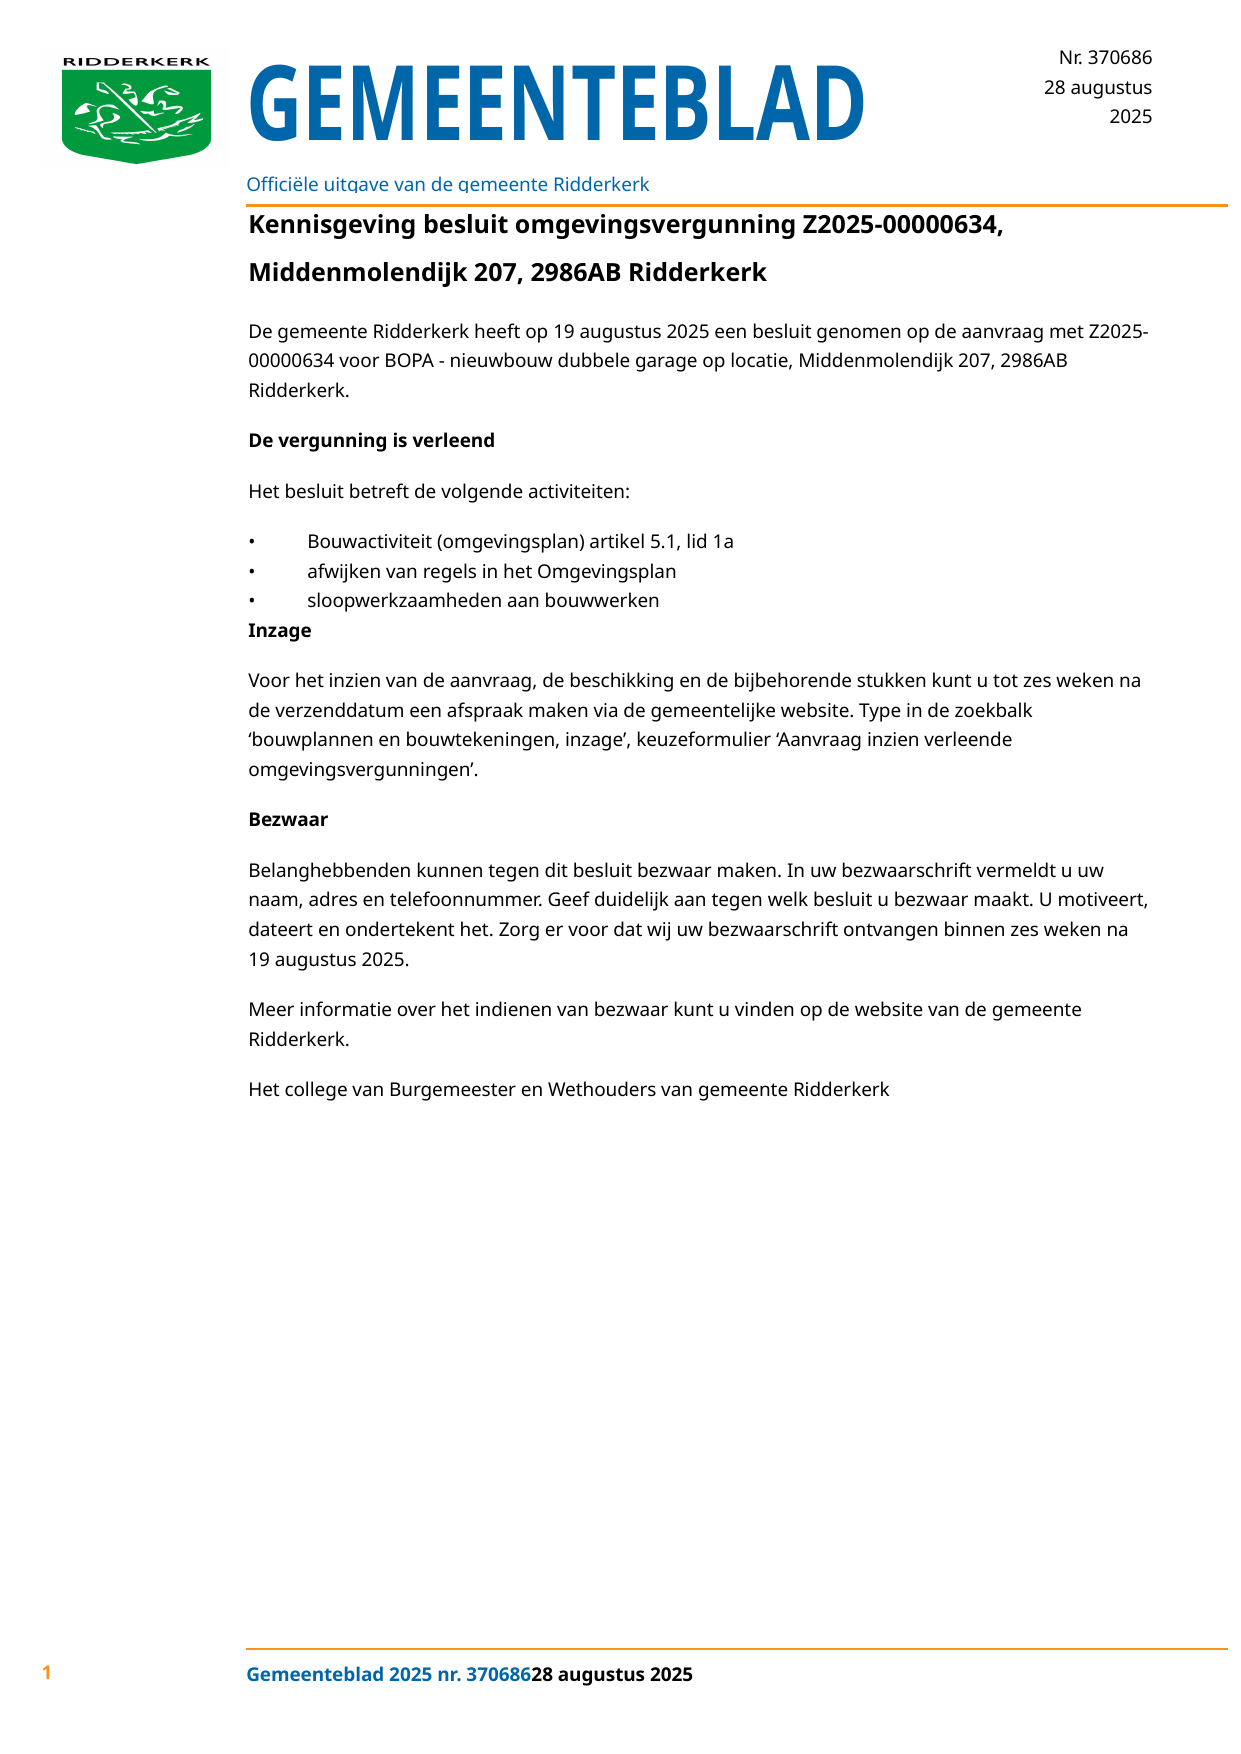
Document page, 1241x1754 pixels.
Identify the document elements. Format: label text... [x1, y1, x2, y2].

picture [41, 47, 231, 172]
text De gemeente Ridderkerk heeft op 19 augustus 2025 een besluit genomen op de aanvraag met Z2025-00000634 voor BOPA - nieuwbouw dubbele garage op locatie, Middenmolendijk 207, 2986AB Ridderkerk. [248, 318, 1152, 403]
text Bezwaar [248, 807, 1152, 832]
text Belanghebbenden kunnen tegen dit besluit bezwaar maken. In uw bezwaarschrift vermeldt u uw naam, adres en telefoonnummer. Geef duidelijk aan tegen welk besluit u bezwaar maakt. U motiveert, dateert en ondertekent het. Zorg er voor dat wij uw bezwaarschrift ontvangen binnen zes weken na 19 augustus 2025. [248, 857, 1152, 972]
list Bouwactiviteit (omgevingsplan) artikel 5.1, lid 1a [248, 528, 1152, 554]
text Inzage [248, 617, 1152, 643]
list afwijken van regels in het Omgevingsplan [248, 558, 1152, 584]
text Het college van Burgemeester en Wethouders van gemeente Ridderkerk [248, 1076, 1152, 1102]
text Kennisgeving besluit omgevingsvergunning Z2025-00000634, Middenmolendijk 207, 2986AB Ridderkerk [248, 207, 1152, 288]
text Het besluit betreft de volgende activiteiten: [248, 478, 1152, 504]
text Voor het inzien van de aanvraag, de beschikking en de bijbehorende stukken kunt u tot zes weken na de verzenddatum een afspraak maken via de gemeentelijke website. Type in de zoekbalk ‘bouwplannen en bouwtekeningen, inzage’, keuzeformulier ‘Aanvraag inzien verleende omgevingsvergunningen’. [248, 667, 1152, 782]
list sloopwerkzaamheden aan bouwwerken [248, 587, 1152, 613]
text Meer informatie over het indienen van bezwaar kunt u vinden op de website van de gemeente Ridderkerk. [248, 996, 1152, 1052]
text De vergunning is verleend [248, 427, 1152, 453]
